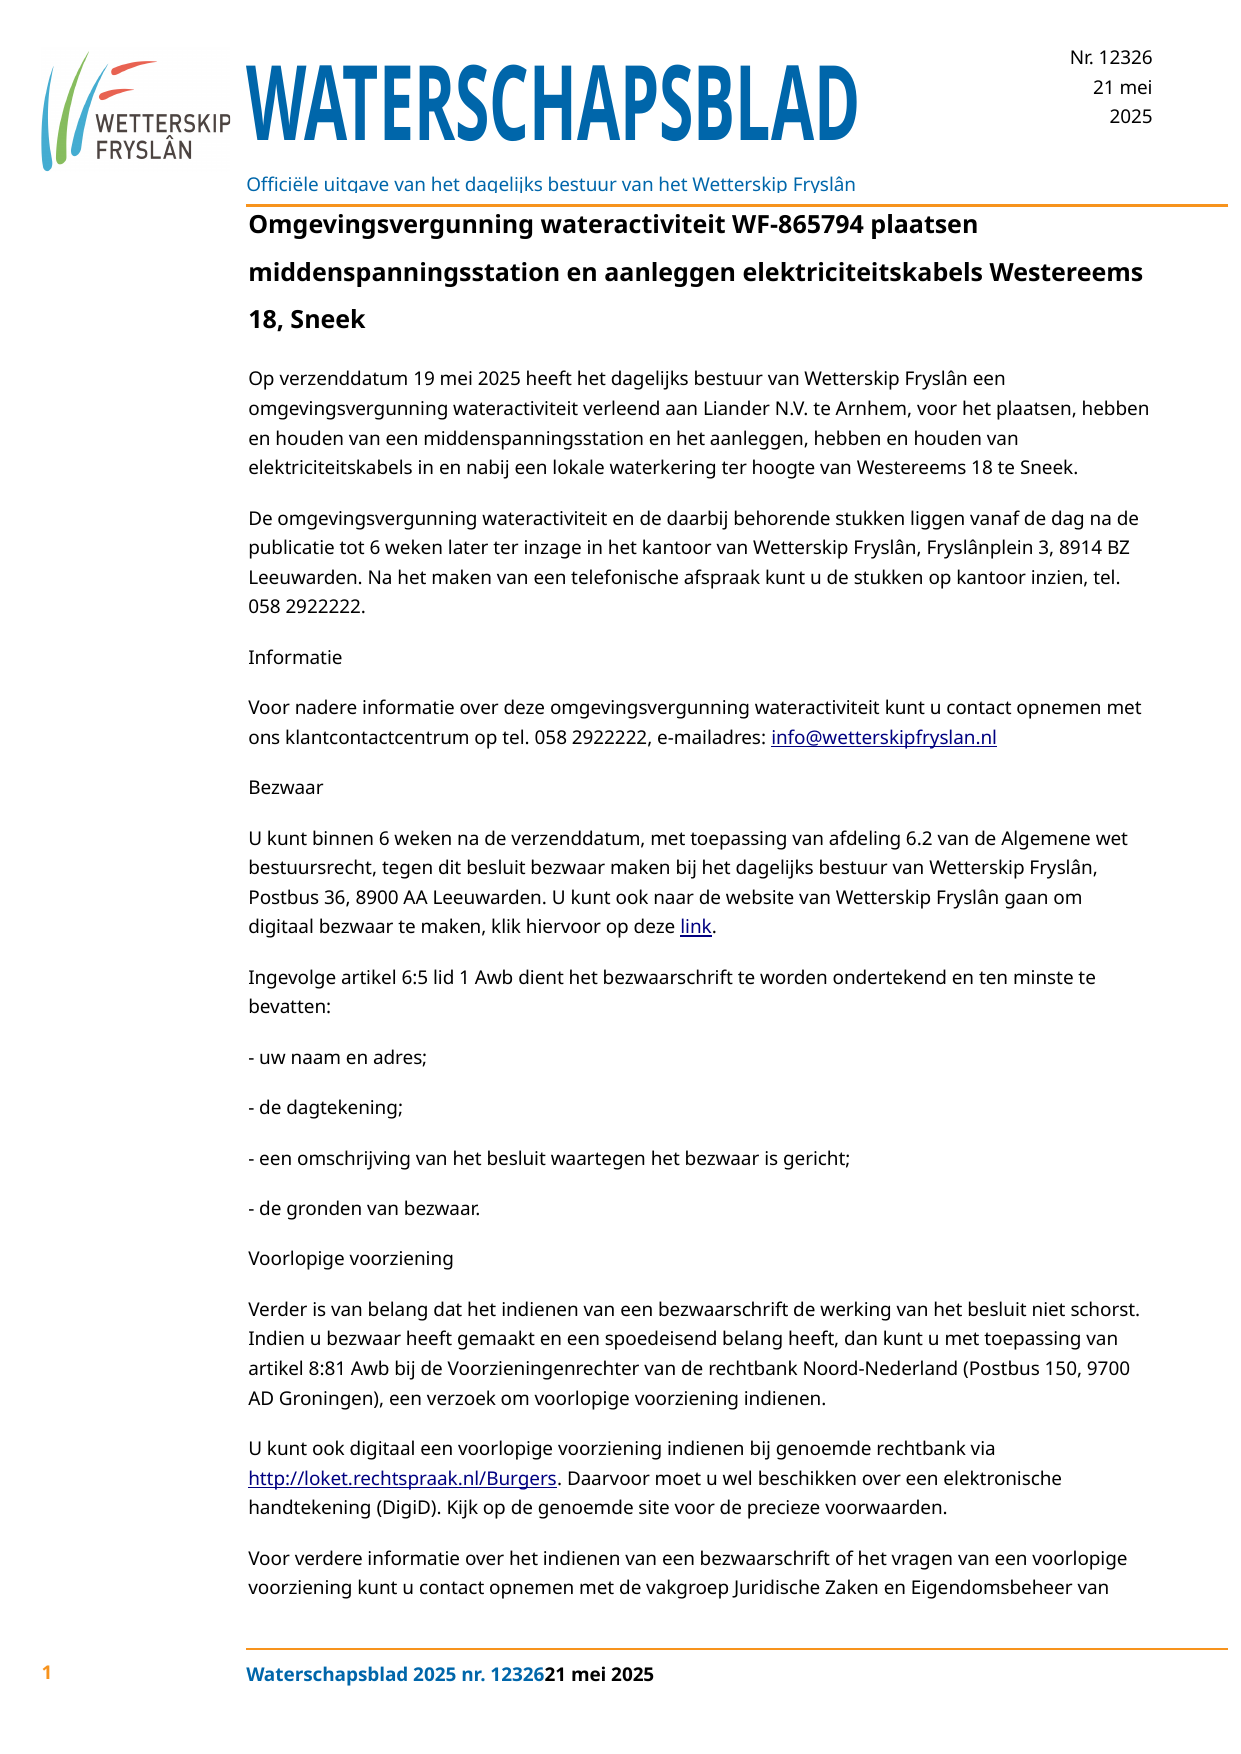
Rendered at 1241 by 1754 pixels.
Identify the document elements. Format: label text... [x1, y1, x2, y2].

text - de dagtekening; [248, 1094, 1152, 1120]
text Voor verdere informatie over het indienen van een bezwaarschrift of het vragen van een voorlopige voorziening kunt u contact opnemen met de vakgroep Juridische Zaken en Eigendomsbeheer van [248, 1545, 1152, 1600]
text Voor nadere informatie over deze omgevingsvergunning wateractiviteit kunt u contact opnemen met ons klantcontactcentrum op tel. 058 2922222, e-mailadres: info@wetterskipfryslan.nl [248, 694, 1152, 749]
text Omgevingsvergunning wateractiviteit WF-865794 plaatsen middenspanningsstation en aanleggen elektriciteitskabels Westereems 18, Sneek [248, 207, 1152, 336]
text Bezwaar [248, 774, 1152, 800]
text Op verzenddatum 19 mei 2025 heeft het dagelijks bestuur van Wetterskip Fryslân een omgevingsvergunning wateractiviteit verleend aan Liander N.V. te Arnhem, voor het plaatsen, hebben en houden van een middenspanningsstation en het aanleggen, hebben en houden van elektriciteitskabels in en nabij een lokale waterkering ter hoogte van Westereems 18 te Sneek. [248, 366, 1152, 480]
text Informatie [248, 644, 1152, 669]
text - uw naam en adres; [248, 1044, 1152, 1069]
text Verder is van belang dat het indienen van een bezwaarschrift de werking van het besluit niet schorst. Indien u bezwaar heeft gemaakt en een spoedeisend belang heeft, dan kunt u met toepassing van artikel 8:81 Awb bij de Voorzieningenrechter van de rechtbank Noord-Nederland (Postbus 150, 9700 AD Groningen), een verzoek om voorlopige voorziening indienen. [248, 1296, 1152, 1410]
text - de gronden van bezwaar. [248, 1195, 1152, 1221]
text - een omschrijving van het besluit waartegen het bezwaar is gericht; [248, 1145, 1152, 1170]
text U kunt ook digitaal een voorlopige voorziening indienen bij genoemde rechtbank via http://loket.rechtspraak.nl/Burgers. Daarvoor moet u wel beschikken over een elektronische handtekening (DigiD). Kijk op de genoemde site voor de precieze voorwaarden. [248, 1435, 1152, 1520]
picture [41, 47, 231, 172]
text De omgevingsvergunning wateractiviteit en de daarbij behorende stukken liggen vanaf de dag na de publicatie tot 6 weken later ter inzage in het kantoor van Wetterskip Fryslân, Fryslânplein 3, 8914 BZ Leeuwarden. Na het maken van een telefonische afspraak kunt u de stukken op kantoor inzien, tel. 058 2922222. [248, 505, 1152, 619]
text Ingevolge artikel 6:5 lid 1 Awb dient het bezwaarschrift te worden ondertekend en ten minste te bevatten: [248, 964, 1152, 1019]
text U kunt binnen 6 weken na de verzenddatum, met toepassing van afdeling 6.2 van de Algemene wet bestuursrecht, tegen dit besluit bezwaar maken bij het dagelijks bestuur van Wetterskip Fryslân, Postbus 36, 8900 AA Leeuwarden. U kunt ook naar de website van Wetterskip Fryslân gaan om digitaal bezwaar te maken, klik hiervoor op deze link. [248, 825, 1152, 939]
text Voorlopige voorziening [248, 1246, 1152, 1271]
